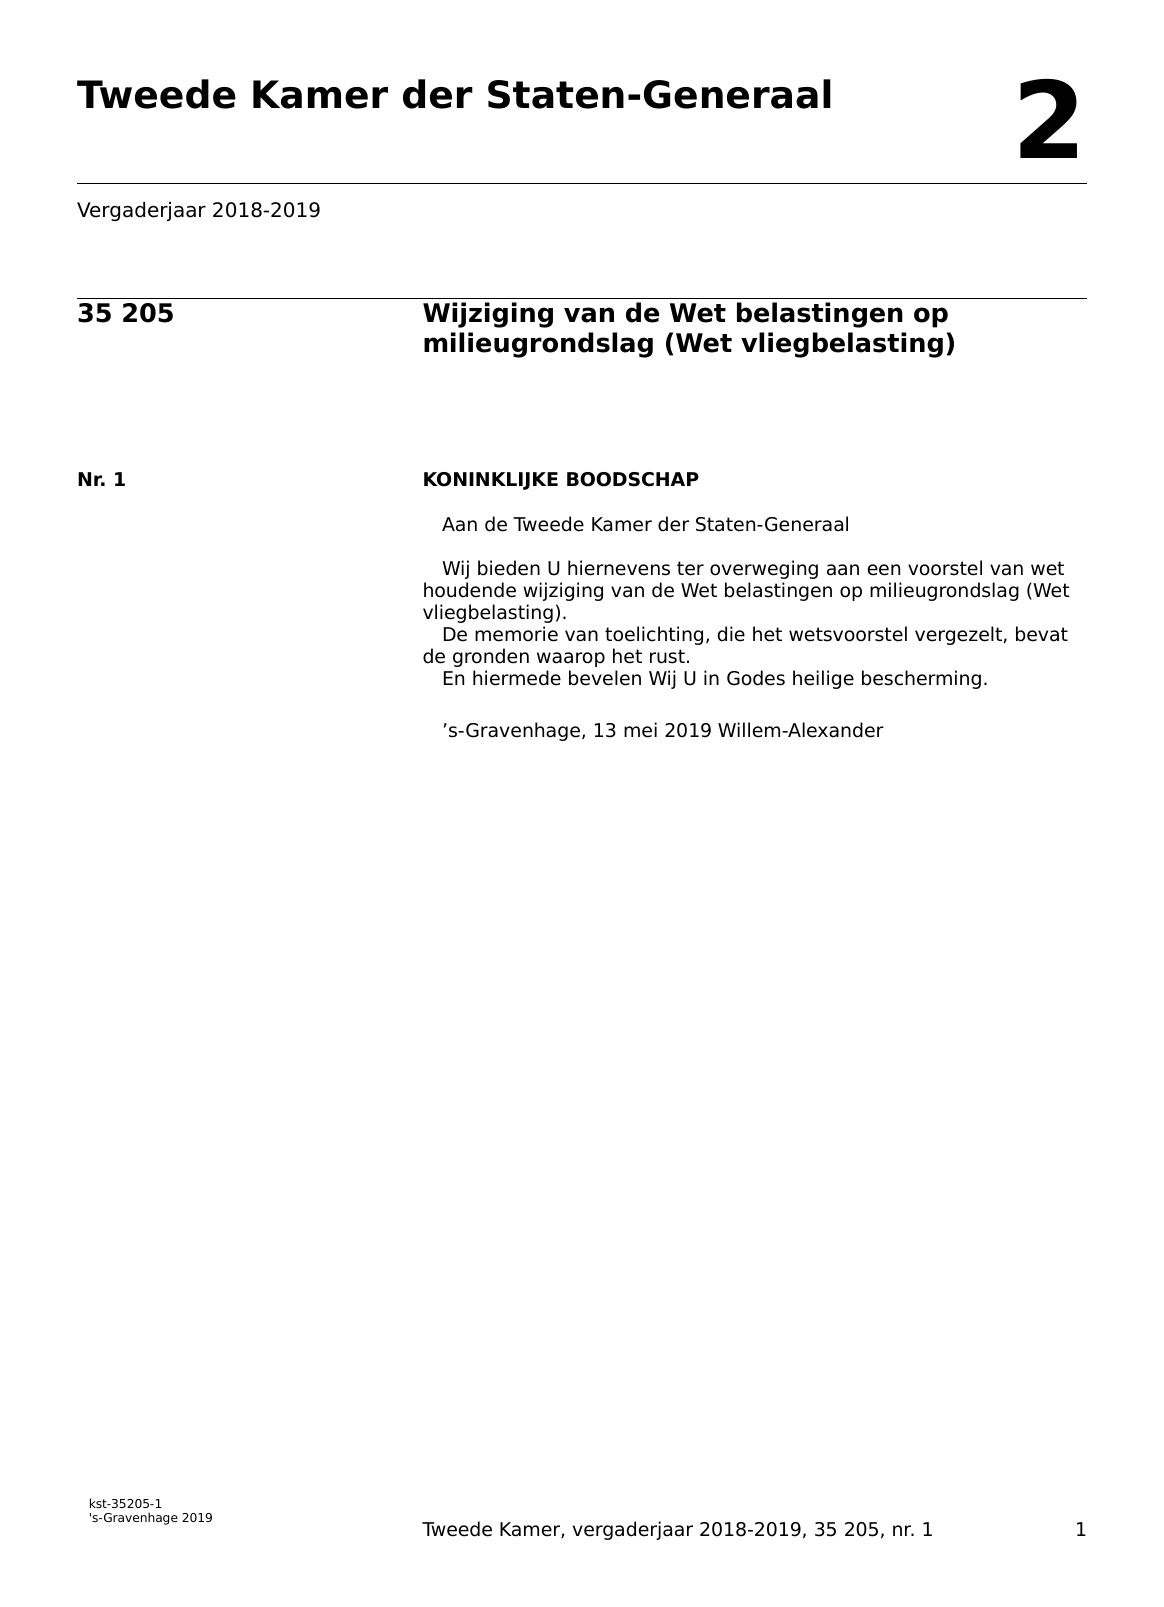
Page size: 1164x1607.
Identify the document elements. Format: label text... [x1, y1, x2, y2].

table_header Tweede Kamer der Staten-Generaal [77, 59, 886, 183]
subtitle Nr. 1 KONINKLIJKE BOODSCHAP [77, 469, 1087, 491]
text kst-35205-1 [88, 1497, 323, 1511]
text De memorie van toelichting, die het wetsvoorstel vergezelt, bevat de gronden waarop het rust. [422, 624, 1087, 668]
text ’s-Gravenhage, 13 mei 2019 Willem-Alexander [422, 719, 1087, 742]
table_cell Vergaderjaar 2018-2019 [77, 184, 1087, 298]
text 's-Gravenhage 2019 [88, 1511, 323, 1525]
table_header 2 [886, 59, 1087, 183]
text Wij bieden U hiernevens ter overweging aan een voorstel van wet houdende wijziging van de Wet belastingen op milieugrondslag (Wet vliegbelasting). [422, 558, 1087, 624]
text Aan de Tweede Kamer der Staten-Generaal [422, 513, 1087, 536]
subtitle 35 205 Wijziging van de Wet belastingen op milieugrondslag (Wet vliegbelasting) [77, 299, 1087, 358]
text En hiermede bevelen Wij U in Godes heilige bescherming. [422, 668, 1087, 689]
